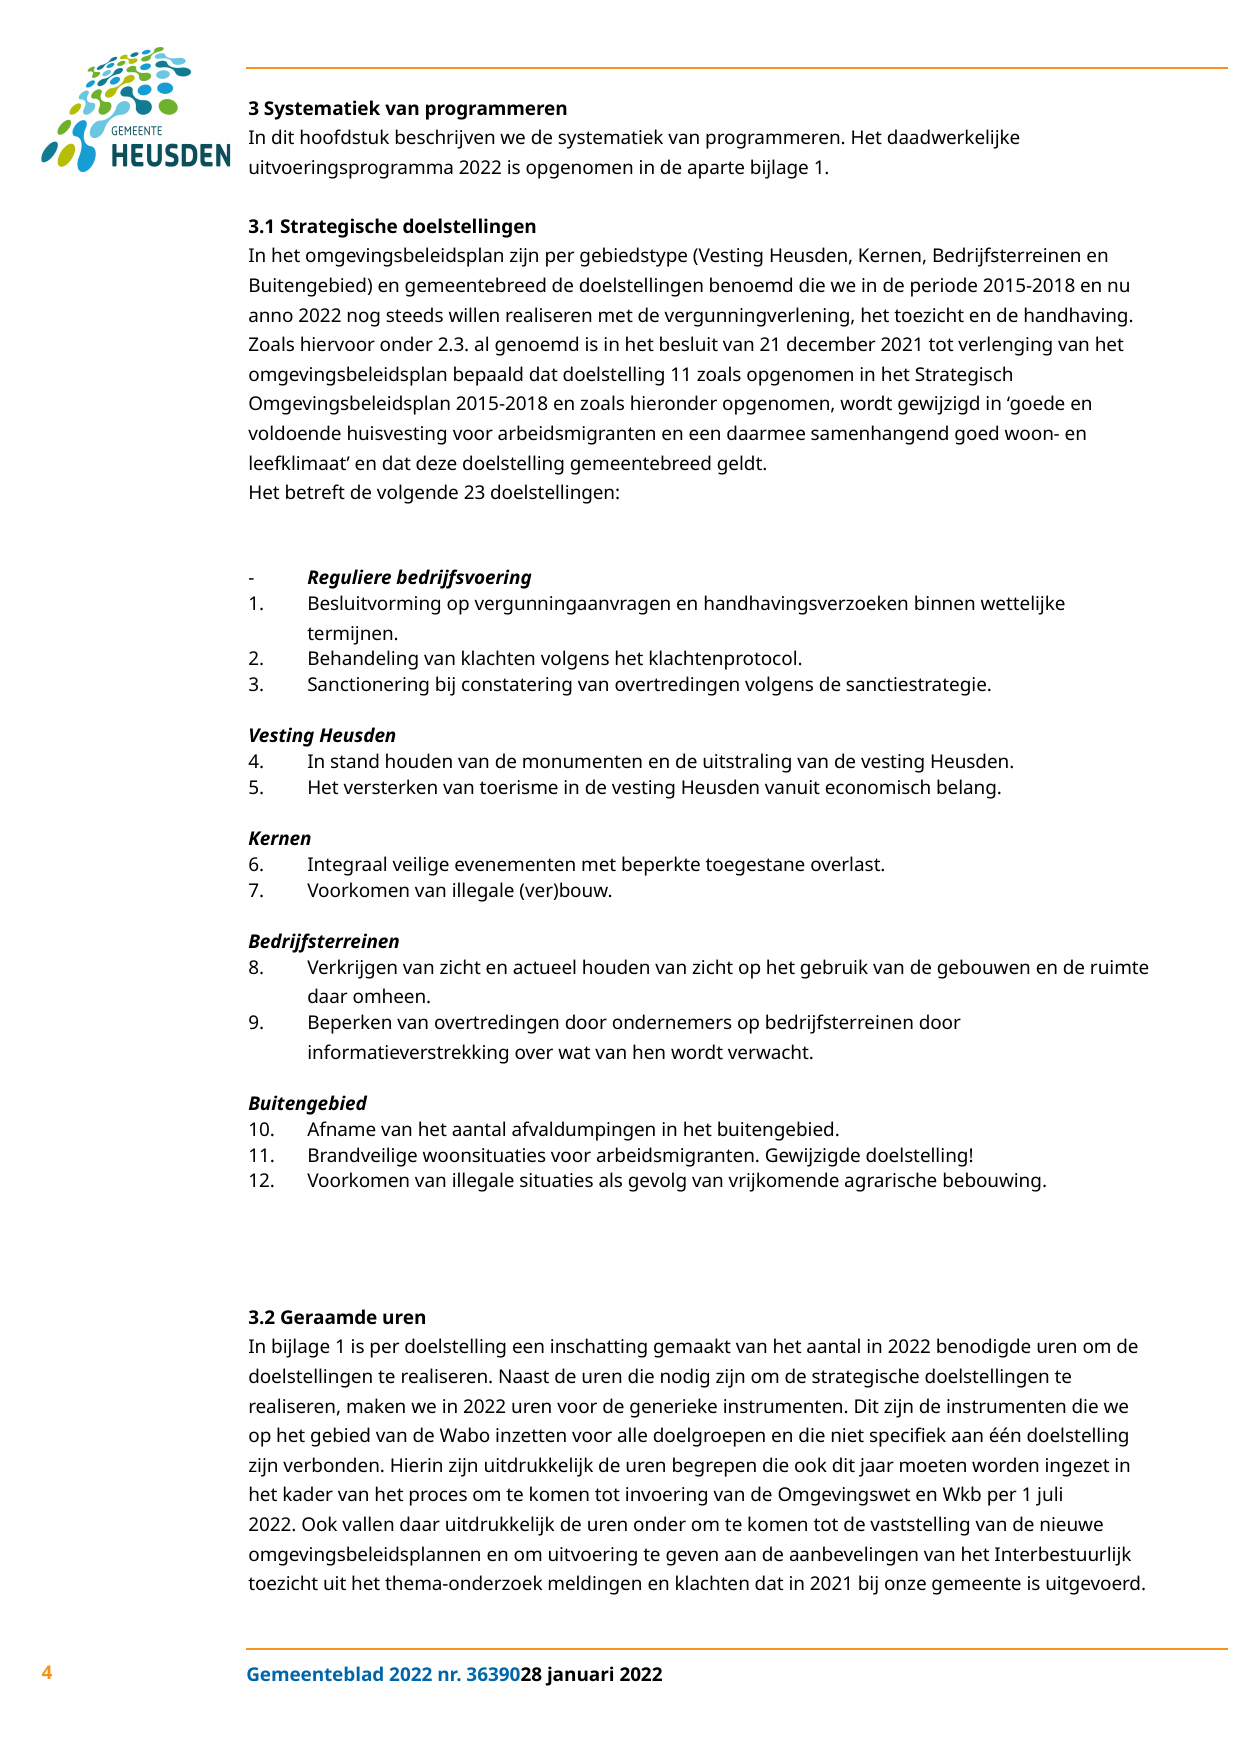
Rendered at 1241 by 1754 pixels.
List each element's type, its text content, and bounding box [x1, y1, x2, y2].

table_cell Verkrijgen van zicht en actueel houden van zicht op het gebruik van de gebouwen en de ruimte daar omheen. [248, 954, 1152, 1009]
table_cell Behandeling van klachten volgens het klachtenprotocol. [248, 645, 1152, 671]
table_cell Afname van het aantal afvaldumpingen in het buitengebied. [248, 1116, 1152, 1142]
table_cell [248, 1194, 1152, 1219]
table_cell Het versterken van toerisme in de vesting Heusden vanuit economisch belang. [248, 774, 1152, 800]
text In dit hoofdstuk beschrijven we de systematiek van programmeren. Het daadwerkelijke uitvoeringsprogramma 2022 is opgenomen in de aparte bijlage 1. [248, 124, 1152, 180]
text 3.2 Geraamde uren [248, 1304, 1152, 1330]
table_cell Integraal veilige evenementen met beperkte toegestane overlast. [248, 851, 1152, 877]
text 3.1 Strategische doelstellingen [248, 213, 1152, 239]
table_cell Voorkomen van illegale (ver)bouw. [248, 877, 1152, 903]
table_cell Kernen [248, 826, 1152, 851]
table_cell Voorkomen van illegale situaties als gevolg van vrijkomende agrarische bebouwing. [248, 1168, 1152, 1193]
picture [41, 47, 231, 172]
text In het omgevingsbeleidsplan zijn per gebiedstype (Vesting Heusden, Kernen, Bedrijfsterreinen en Buitengebied) en gemeentebreed de doelstellingen benoemd die we in de periode 2015-2018 en nu anno 2022 nog steeds willen realiseren met de vergunningverlening, het toezicht en de handhaving. Zoals hiervoor onder 2.3. al genoemd is in het besluit van 21 december 2021 tot verlenging van het omgevingsbeleidsplan bepaald dat doelstelling 11 zoals opgenomen in het Strategisch Omgevingsbeleidsplan 2015-2018 en zoals hieronder opgenomen, wordt gewijzigd in ‘goede en voldoende huisvesting voor arbeidsmigranten en een daarmee samenhangend goed woon- en leefklimaat’ en dat deze doelstelling gemeentebreed geldt. [248, 243, 1152, 476]
text In bijlage 1 is per doelstelling een inschatting gemaakt van het aantal in 2022 benodigde uren om de doelstellingen te realiseren. Naast de uren die nodig zijn om de strategische doelstellingen te realiseren, maken we in 2022 uren voor de generieke instrumenten. Dit zijn de instrumenten die we op het gebied van de Wabo inzetten voor alle doelgroepen en die niet specifiek aan één doelstelling zijn verbonden. Hierin zijn uitdrukkelijk de uren begrepen die ook dit jaar moeten worden ingezet in het kader van het proces om te komen tot invoering van de Omgevingswet en Wkb per 1 juli 2022. Ook vallen daar uitdrukkelijk de uren onder om te komen tot de vaststelling van de nieuwe omgevingsbeleidsplannen en om uitvoering te geven aan de aanbevelingen van het Interbestuurlijk toezicht uit het thema-onderzoek meldingen en klachten dat in 2021 bij onze gemeente is uitgevoerd. [248, 1334, 1152, 1596]
table_cell [248, 903, 1152, 928]
table_cell [248, 697, 1152, 723]
table_cell Brandveilige woonsituaties voor arbeidsmigranten. Gewijzigde doelstelling! [248, 1142, 1152, 1168]
table_cell Bedrijfsterreinen [248, 929, 1152, 954]
table_cell Beperken van overtredingen door ondernemers op bedrijfsterreinen door informatieverstrekking over wat van hen wordt verwacht. [248, 1010, 1152, 1065]
table_header Reguliere bedrijfsvoering [248, 564, 1152, 590]
table_cell [248, 1065, 1152, 1091]
table_cell Sanctionering bij constatering van overtredingen volgens de sanctiestrategie. [248, 671, 1152, 697]
table_cell Besluitvorming op vergunningaanvragen en handhavingsverzoeken binnen wettelijke termijnen. [248, 590, 1152, 645]
table_cell In stand houden van de monumenten en de uitstraling van de vesting Heusden. [248, 748, 1152, 774]
table_cell Vesting Heusden [248, 723, 1152, 748]
text Het betreft de volgende 23 doelstellingen: [248, 479, 1152, 505]
table_cell Buitengebied [248, 1091, 1152, 1116]
text 3 Systematiek van programmeren [248, 95, 1152, 121]
table_cell [248, 800, 1152, 826]
